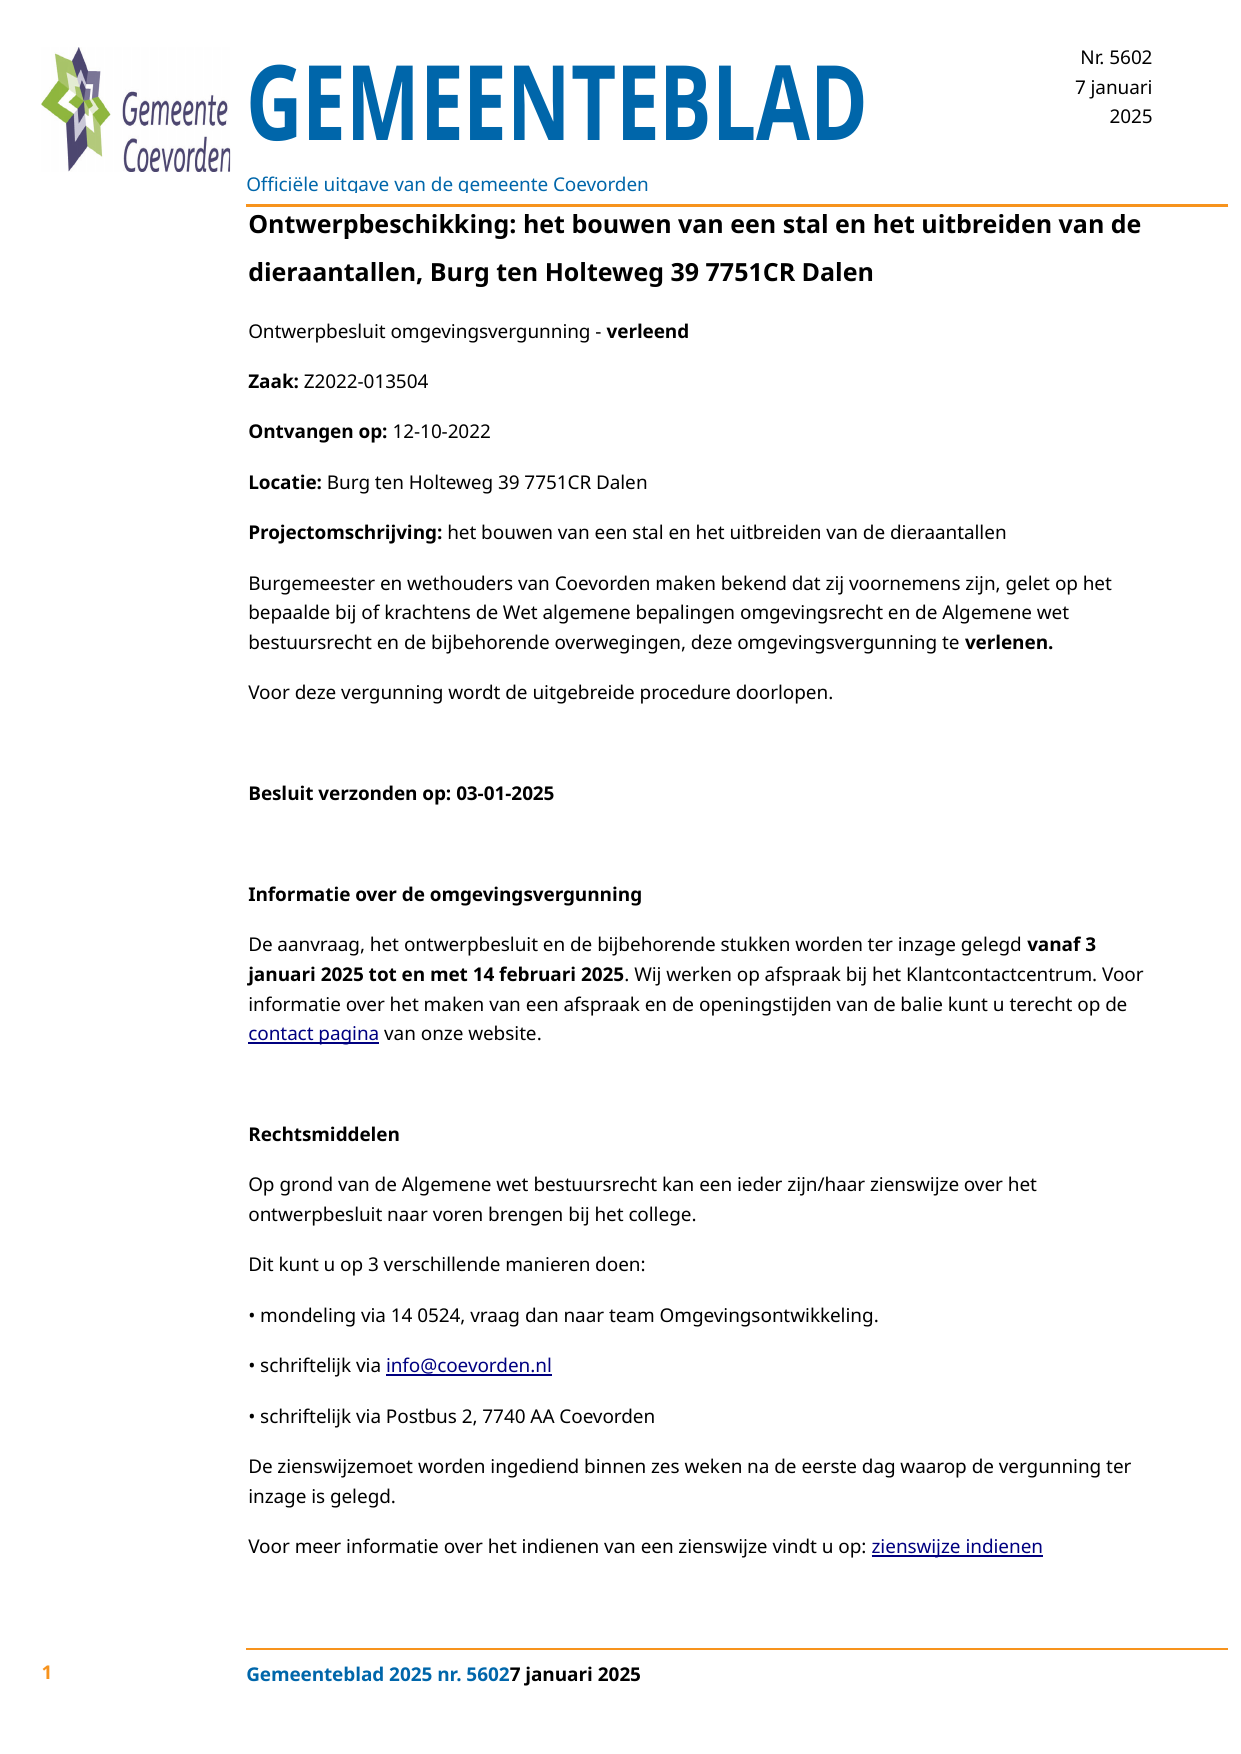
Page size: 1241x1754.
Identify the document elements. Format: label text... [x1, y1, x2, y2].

text Locatie: Burg ten Holteweg 39 7751CR Dalen [248, 469, 1152, 495]
text • schriftelijk via Postbus 2, 7740 AA Coevorden [248, 1403, 1152, 1429]
text Ontwerpbesluit omgevingsvergunning - verleend [248, 318, 1152, 344]
text • schriftelijk via info@coevorden.nl [248, 1352, 1152, 1378]
text Ontvangen op: 12-10-2022 [248, 419, 1152, 444]
text • mondeling via 14 0524, vraag dan naar team Omgevingsontwikkeling. [248, 1302, 1152, 1328]
text De aanvraag, het ontwerpbesluit en de bijbehorende stukken worden ter inzage gelegd vanaf 3 januari 2025 tot en met 14 februari 2025. Wij werken op afspraak bij het Klantcontactcentrum. Voor informatie over het maken van een afspraak en de openingstijden van de balie kunt u terecht op de contact pagina van onze website. [248, 932, 1152, 1046]
text Projectomschrijving: het bouwen van een stal en het uitbreiden van de dieraantallen [248, 519, 1152, 545]
text Ontwerpbeschikking: het bouwen van een stal en het uitbreiden van de dieraantallen, Burg ten Holteweg 39 7751CR Dalen [248, 207, 1152, 288]
text Besluit verzonden op: 03-01-2025 [248, 780, 1152, 806]
text De zienswijzemoet worden ingediend binnen zes weken na de eerste dag waarop de vergunning ter inzage is gelegd. [248, 1453, 1152, 1509]
text Zaak: Z2022-013504 [248, 368, 1152, 394]
text Voor deze vergunning wordt de uitgebreide procedure doorlopen. [248, 679, 1152, 705]
text Op grond van de Algemene wet bestuursrecht kan een ieder zijn/haar zienswijze over het ontwerpbesluit naar voren brengen bij het college. [248, 1172, 1152, 1227]
text Voor meer informatie over het indienen van een zienswijze vindt u op: zienswijze indienen [248, 1533, 1152, 1559]
picture [41, 47, 231, 172]
text Dit kunt u op 3 verschillende manieren doen: [248, 1252, 1152, 1277]
text Informatie over de omgevingsvergunning [248, 881, 1152, 907]
text Rechtsmiddelen [248, 1121, 1152, 1147]
text Burgemeester en wethouders van Coevorden maken bekend dat zij voornemens zijn, gelet op het bepaalde bij of krachtens de Wet algemene bepalingen omgevingsrecht en de Algemene wet bestuursrecht en de bijbehorende overwegingen, deze omgevingsvergunning te verlenen. [248, 570, 1152, 655]
